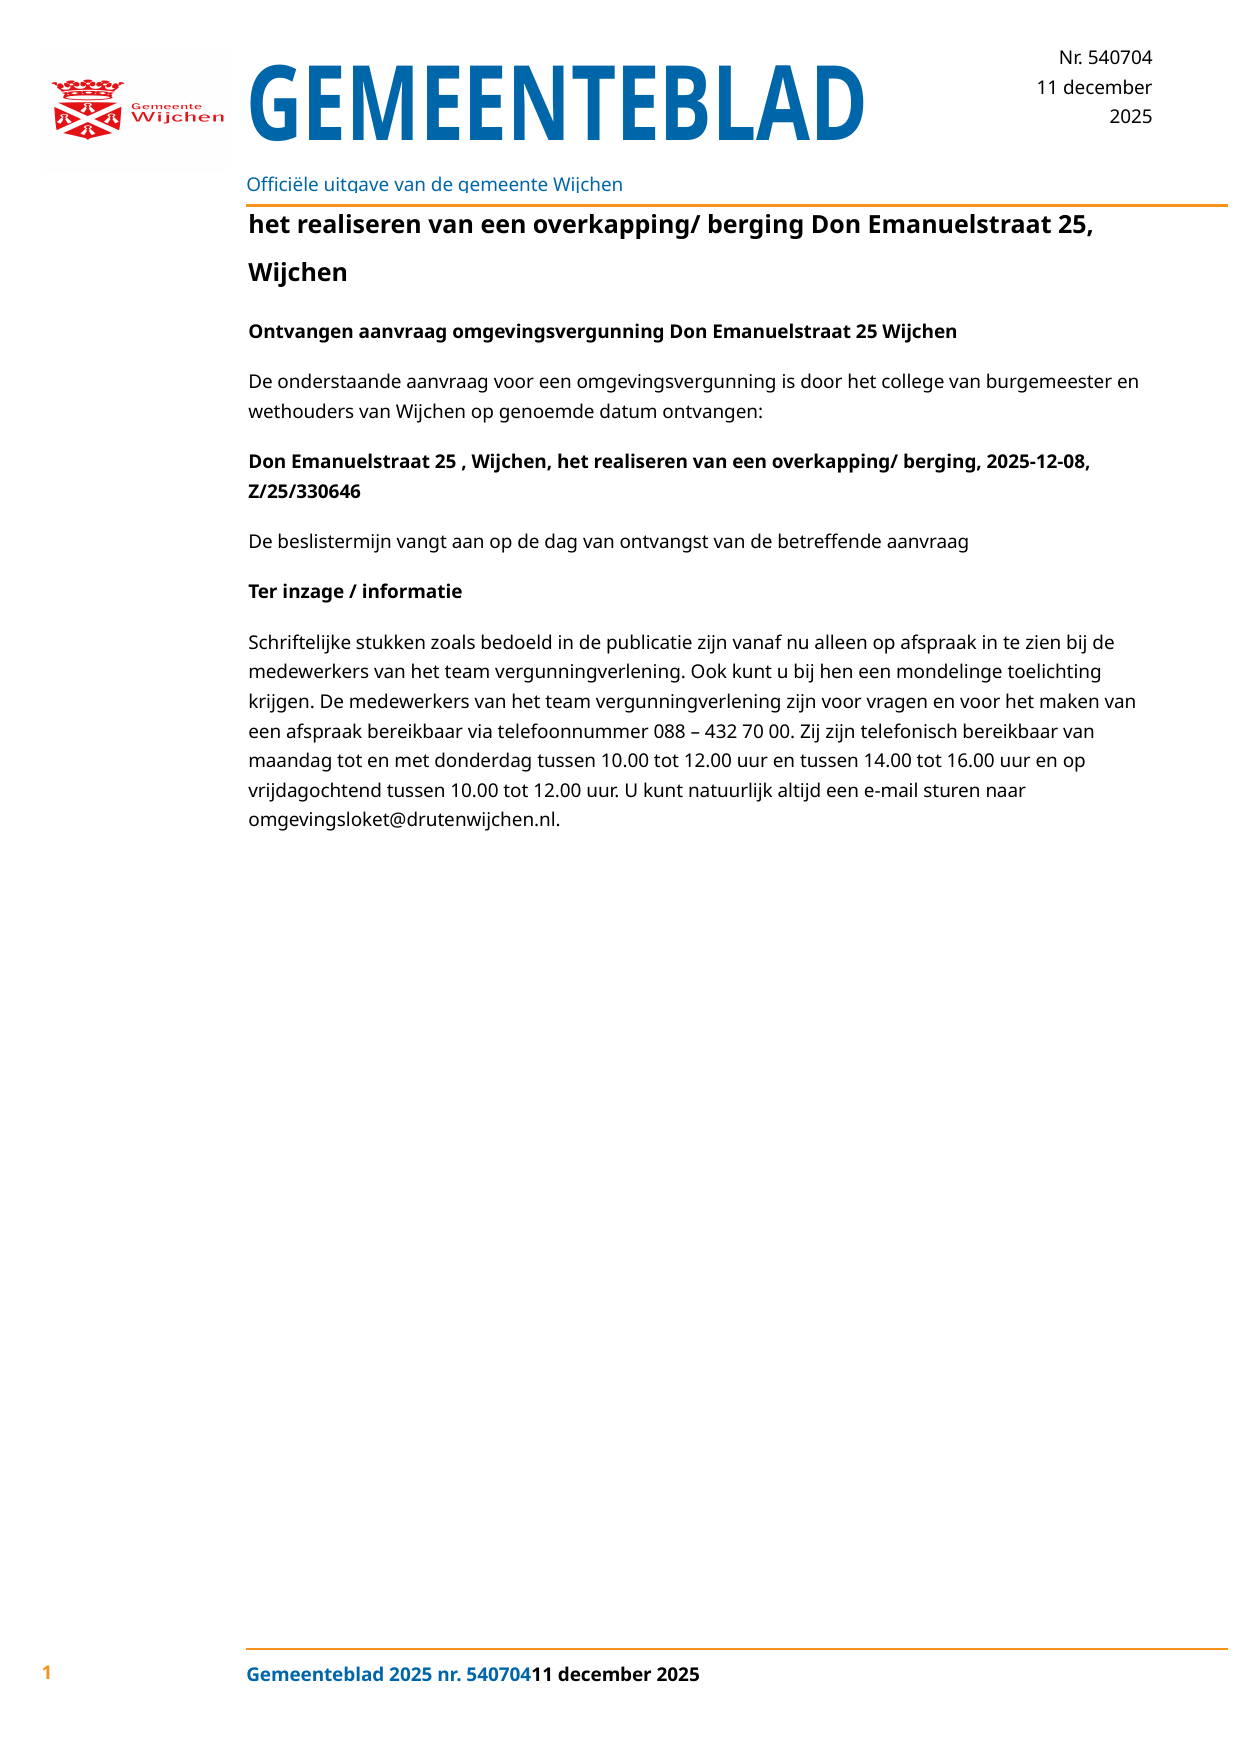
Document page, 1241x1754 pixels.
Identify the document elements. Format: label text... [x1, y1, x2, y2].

text Ontvangen aanvraag omgevingsvergunning Don Emanuelstraat 25 Wijchen [248, 318, 1152, 344]
text Ter inzage / informatie [248, 579, 1152, 604]
text het realiseren van een overkapping/ berging Don Emanuelstraat 25, Wijchen [248, 207, 1152, 288]
text Schriftelijke stukken zoals bedoeld in de publicatie zijn vanaf nu alleen op afspraak in te zien bij de medewerkers van het team vergunningverlening. Ook kunt u bij hen een mondelinge toelichting krijgen. De medewerkers van het team vergunningverlening zijn voor vragen en voor het maken van een afspraak bereikbaar via telefoonnummer 088 – 432 70 00. Zij zijn telefonisch bereikbaar van maandag tot en met donderdag tussen 10.00 tot 12.00 uur en tussen 14.00 tot 16.00 uur en op vrijdagochtend tussen 10.00 tot 12.00 uur. U kunt natuurlijk altijd een e-mail sturen naar omgevingsloket@drutenwijchen.nl. [248, 629, 1152, 832]
picture [41, 47, 231, 172]
text Don Emanuelstraat 25 , Wijchen, het realiseren van een overkapping/ berging, 2025-12-08, Z/25/330646 [248, 448, 1152, 504]
text De onderstaande aanvraag voor een omgevingsvergunning is door het college van burgemeester en wethouders van Wijchen op genoemde datum ontvangen: [248, 368, 1152, 424]
text De beslistermijn vangt aan op de dag van ontvangst van de betreffende aanvraag [248, 528, 1152, 554]
